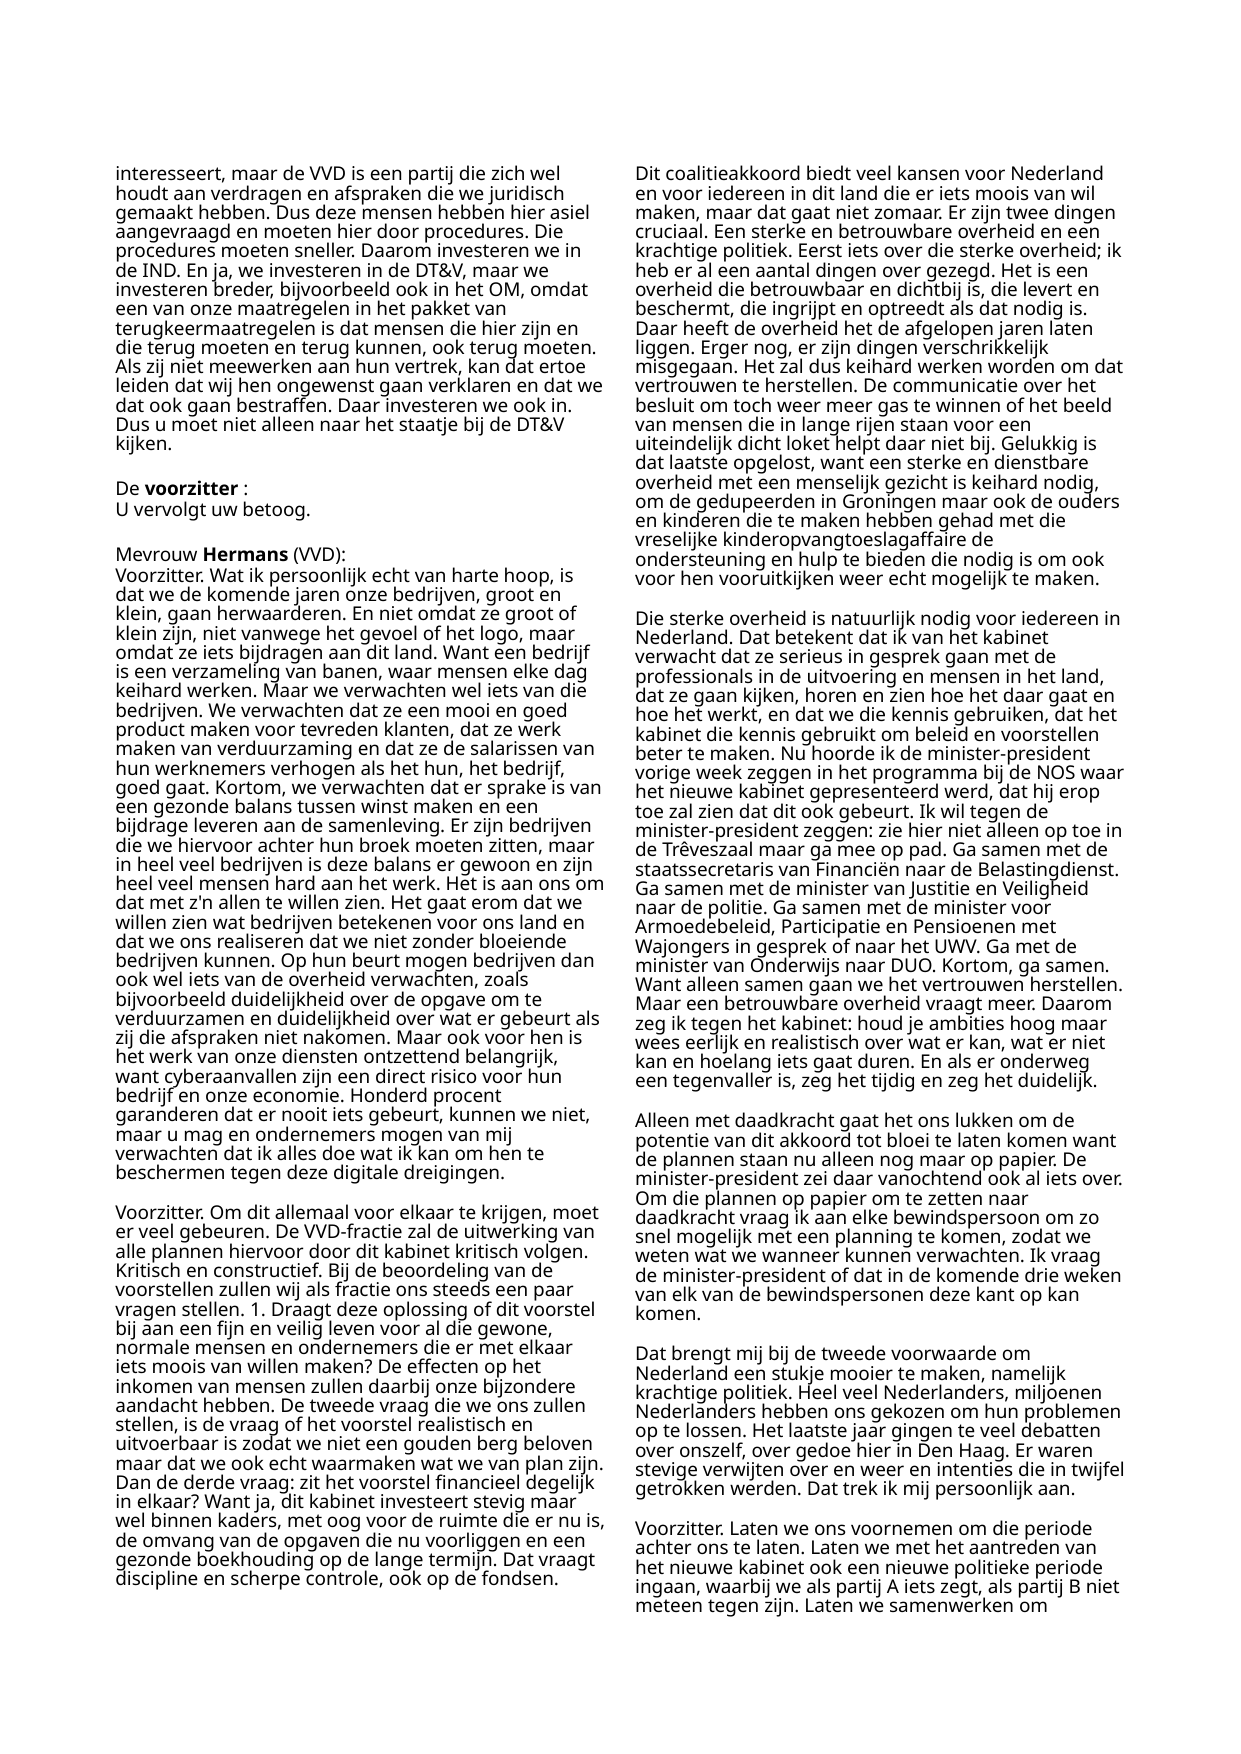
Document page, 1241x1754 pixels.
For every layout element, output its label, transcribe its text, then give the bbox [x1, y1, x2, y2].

text interesseert, maar de VVD is een partij die zich wel houdt aan verdragen en afspraken die we juridisch gemaakt hebben. Dus deze mensen hebben hier asiel aangevraagd en moeten hier door procedures. Die procedures moeten sneller. Daarom investeren we in de IND. En ja, we investeren in de DT&V, maar we investeren breder, bijvoorbeeld ook in het OM, omdat een van onze maatregelen in het pakket van terugkeermaatregelen is dat mensen die hier zijn en die terug moeten en terug kunnen, ook terug moeten. Als zij niet meewerken aan hun vertrek, kan dat ertoe leiden dat wij hen ongewenst gaan verklaren en dat we dat ook gaan bestraffen. Daar investeren we ook in. Dus u moet niet alleen naar het staatje bij de DT&V kijken. [115, 165, 605, 454]
text U vervolgt uw betoog. [115, 501, 605, 520]
text Dit coalitieakkoord biedt veel kansen voor Nederland en voor iedereen in dit land die er iets moois van wil maken, maar dat gaat niet zomaar. Er zijn twee dingen cruciaal. Een sterke en betrouwbare overheid en een krachtige politiek. Eerst iets over die sterke overheid; ik heb er al een aantal dingen over gezegd. Het is een overheid die betrouwbaar en dichtbij is, die levert en beschermt, die ingrijpt en optreedt als dat nodig is. Daar heeft de overheid het de afgelopen jaren laten liggen. Erger nog, er zijn dingen verschrikkelijk misgegaan. Het zal dus keihard werken worden om dat vertrouwen te herstellen. De communicatie over het besluit om toch weer meer gas te winnen of het beeld van mensen die in lange rijen staan voor een uiteindelijk dicht loket helpt daar niet bij. Gelukkig is dat laatste opgelost, want een sterke en dienstbare overheid met een menselijk gezicht is keihard nodig, om de gedupeerden in Groningen maar ook de ouders en kinderen die te maken hebben gehad met die vreselijke kinderopvangtoeslagaffaire de ondersteuning en hulp te bieden die nodig is om ook voor hen vooruitkijken weer echt mogelijk te maken. [635, 165, 1125, 589]
text Mevrouw Hermans (VVD): [115, 541, 605, 567]
text De voorzitter : [115, 475, 605, 501]
text Dat brengt mij bij de tweede voorwaarde om Nederland een stukje mooier te maken, namelijk krachtige politiek. Heel veel Nederlanders, miljoenen Nederlanders hebben ons gekozen om hun problemen op te lossen. Het laatste jaar gingen te veel debatten over onszelf, over gedoe hier in Den Haag. Er waren stevige verwijten over en weer en intenties die in twijfel getrokken werden. Dat trek ik mij persoonlijk aan. [635, 1345, 1125, 1499]
text Die sterke overheid is natuurlijk nodig voor iedereen in Nederland. Dat betekent dat ik van het kabinet verwacht dat ze serieus in gesprek gaan met de professionals in de uitvoering en mensen in het land, dat ze gaan kijken, horen en zien hoe het daar gaat en hoe het werkt, en dat we die kennis gebruiken, dat het kabinet die kennis gebruikt om beleid en voorstellen beter te maken. Nu hoorde ik de minister-president vorige week zeggen in het programma bij de NOS waar het nieuwe kabinet gepresenteerd werd, dat hij erop toe zal zien dat dit ook gebeurt. Ik wil tegen de minister-president zeggen: zie hier niet alleen op toe in de Trêveszaal maar ga mee op pad. Ga samen met de staatssecretaris van Financiën naar de Belastingdienst. Ga samen met de minister van Justitie en Veiligheid naar de politie. Ga samen met de minister voor Armoedebeleid, Participatie en Pensioenen met Wajongers in gesprek of naar het UWV. Ga met de minister van Onderwijs naar DUO. Kortom, ga samen. Want alleen samen gaan we het vertrouwen herstellen. Maar een betrouwbare overheid vraagt meer. Daarom zeg ik tegen het kabinet: houd je ambities hoog maar wees eerlijk en realistisch over wat er kan, wat er niet kan en hoelang iets gaat duren. En als er onderweg een tegenvaller is, zeg het tijdig en zeg het duidelijk. [635, 610, 1125, 1092]
text Voorzitter. Laten we ons voornemen om die periode achter ons te laten. Laten we met het aantreden van het nieuwe kabinet ook een nieuwe politieke periode ingaan, waarbij we als partij A iets zegt, als partij B niet meteen tegen zijn. Laten we samenwerken om [635, 1520, 1125, 1616]
text Voorzitter. Wat ik persoonlijk echt van harte hoop, is dat we de komende jaren onze bedrijven, groot en klein, gaan herwaarderen. En niet omdat ze groot of klein zijn, niet vanwege het gevoel of het logo, maar omdat ze iets bijdragen aan dit land. Want een bedrijf is een verzameling van banen, waar mensen elke dag keihard werken. Maar we verwachten wel iets van die bedrijven. We verwachten dat ze een mooi en goed product maken voor tevreden klanten, dat ze werk maken van verduurzaming en dat ze de salarissen van hun werknemers verhogen als het hun, het bedrijf, goed gaat. Kortom, we verwachten dat er sprake is van een gezonde balans tussen winst maken en een bijdrage leveren aan de samenleving. Er zijn bedrijven die we hiervoor achter hun broek moeten zitten, maar in heel veel bedrijven is deze balans er gewoon en zijn heel veel mensen hard aan het werk. Het is aan ons om dat met z'n allen te willen zien. Het gaat erom dat we willen zien wat bedrijven betekenen voor ons land en dat we ons realiseren dat we niet zonder bloeiende bedrijven kunnen. Op hun beurt mogen bedrijven dan ook wel iets van de overheid verwachten, zoals bijvoorbeeld duidelijkheid over de opgave om te verduurzamen en duidelijkheid over wat er gebeurt als zij die afspraken niet nakomen. Maar ook voor hen is het werk van onze diensten ontzettend belangrijk, want cyberaanvallen zijn een direct risico voor hun bedrijf en onze economie. Honderd procent garanderen dat er nooit iets gebeurt, kunnen we niet, maar u mag en ondernemers mogen van mij verwachten dat ik alles doe wat ik kan om hen te beschermen tegen deze digitale dreigingen. [115, 567, 605, 1183]
text Alleen met daadkracht gaat het ons lukken om de potentie van dit akkoord tot bloei te laten komen want de plannen staan nu alleen nog maar op papier. De minister-president zei daar vanochtend ook al iets over. Om die plannen op papier om te zetten naar daadkracht vraag ik aan elke bewindspersoon om zo snel mogelijk met een planning te komen, zodat we weten wat we wanneer kunnen verwachten. Ik vraag de minister-president of dat in de komende drie weken van elk van de bewindspersonen deze kant op kan komen. [635, 1112, 1125, 1324]
text Voorzitter. Om dit allemaal voor elkaar te krijgen, moet er veel gebeuren. De VVD-fractie zal de uitwerking van alle plannen hiervoor door dit kabinet kritisch volgen. Kritisch en constructief. Bij de beoordeling van de voorstellen zullen wij als fractie ons steeds een paar vragen stellen. 1. Draagt deze oplossing of dit voorstel bij aan een fijn en veilig leven voor al die gewone, normale mensen en ondernemers die er met elkaar iets moois van willen maken? De effecten op het inkomen van mensen zullen daarbij onze bijzondere aandacht hebben. De tweede vraag die we ons zullen stellen, is de vraag of het voorstel realistisch en uitvoerbaar is zodat we niet een gouden berg beloven maar dat we ook echt waarmaken wat we van plan zijn. Dan de derde vraag: zit het voorstel financieel degelijk in elkaar? Want ja, dit kabinet investeert stevig maar wel binnen kaders, met oog voor de ruimte die er nu is, de omvang van de opgaven die nu voorliggen en een gezonde boekhouding op de lange termijn. Dat vraagt discipline en scherpe controle, ook op de fondsen. [115, 1204, 605, 1589]
